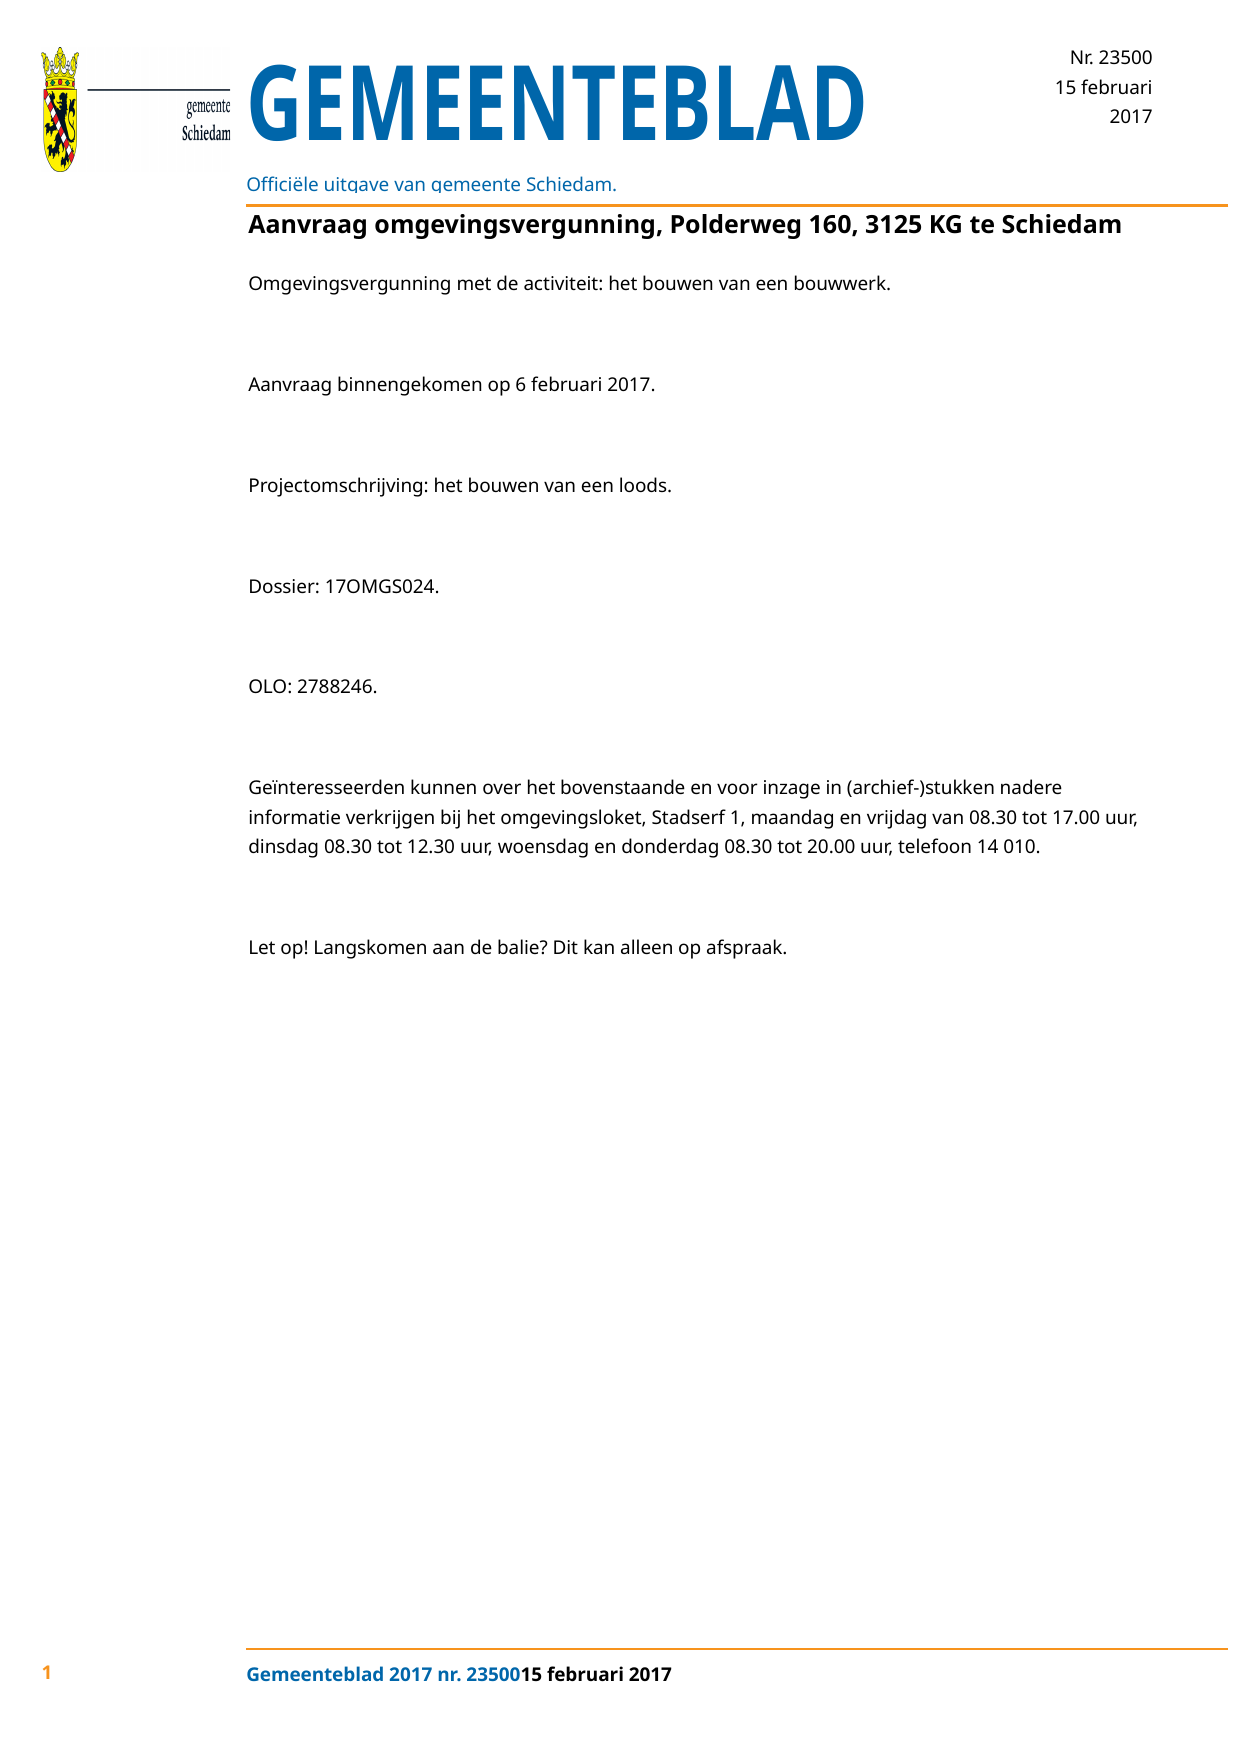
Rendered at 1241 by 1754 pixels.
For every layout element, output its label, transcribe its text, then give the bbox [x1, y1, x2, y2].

text Projectomschrijving: het bouwen van een loods. [248, 472, 1152, 498]
picture [41, 47, 231, 172]
text Aanvraag binnengekomen op 6 februari 2017. [248, 371, 1152, 397]
text OLO: 2788246. [248, 674, 1152, 699]
text Geïnteresseerden kunnen over het bovenstaande en voor inzage in (archief-)stukken nadere informatie verkrijgen bij het omgevingsloket, Stadserf 1, maandag en vrijdag van 08.30 tot 17.00 uur, dinsdag 08.30 tot 12.30 uur, woensdag en donderdag 08.30 tot 20.00 uur, telefoon 14 010. [248, 774, 1152, 859]
text Let op! Langskomen aan de balie? Dit kan alleen op afspraak. [248, 934, 1152, 960]
text Omgevingsvergunning met de activiteit: het bouwen van een bouwwerk. [248, 270, 1152, 296]
text Aanvraag omgevingsvergunning, Polderweg 160, 3125 KG te Schiedam [248, 207, 1152, 241]
text Dossier: 17OMGS024. [248, 573, 1152, 598]
